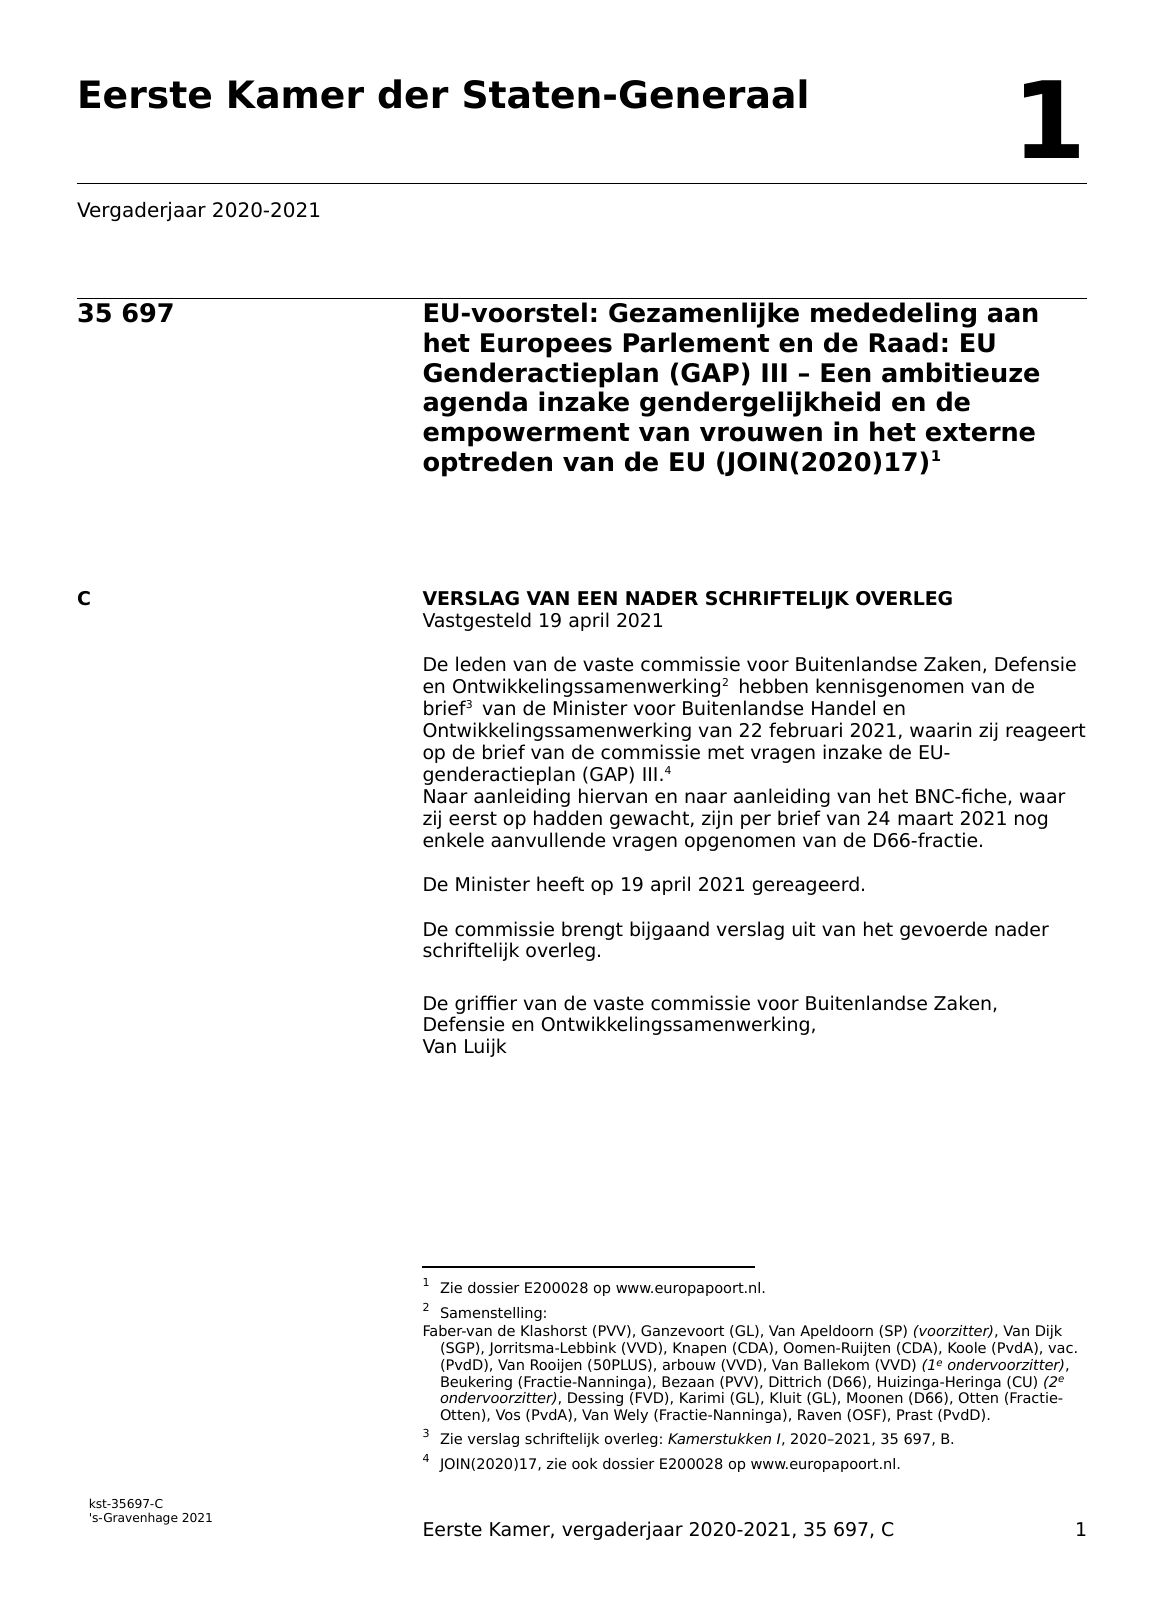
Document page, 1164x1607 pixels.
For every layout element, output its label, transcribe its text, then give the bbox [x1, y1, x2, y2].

text De Minister heeft op 19 april 2021 gereageerd. [422, 874, 1087, 896]
text JOIN(2020)17, zie ook dossier E200028 op www.europapoort.nl. [422, 1452, 1087, 1474]
text Samenstelling: [422, 1301, 1087, 1323]
subtitle C VERSLAG VAN EEN NADER SCHRIFTELIJK OVERLEG [77, 588, 1087, 610]
subtitle 35 697 EU-voorstel: Gezamenlijke mededeling aan het Europees Parlement en de Raad: EU Genderactieplan (GAP) III – Een ambitieuze agenda inzake gendergelijkheid en de empowerment van vrouwen in het externe optreden van de EU (JOIN(2020)17) [77, 299, 1087, 477]
text De commissie brengt bijgaand verslag uit van het gevoerde nader schriftelijk overleg. [422, 918, 1087, 962]
text Zie dossier E200028 op www.europapoort.nl. [422, 1276, 1087, 1298]
text 's-Gravenhage 2021 [88, 1511, 323, 1525]
text Vastgesteld 19 april 2021 [422, 610, 1087, 632]
table_header 1 [886, 59, 1087, 183]
text De griffier van de vaste commissie voor Buitenlandse Zaken, Defensie en Ontwikkelingssamenwerking, Van Luijk [422, 992, 1087, 1058]
text De leden van de vaste commissie voor Buitenlandse Zaken, Defensie en Ontwikkelingssamenwerking hebben kennisgenomen van de brief van de Minister voor Buitenlandse Handel en Ontwikkelingssamenwerking van 22 februari 2021, waarin zij reageert op de brief van de commissie met vragen inzake de EU-genderactieplan (GAP) III. [422, 654, 1087, 786]
text Naar aanleiding hiervan en naar aanleiding van het BNC-fiche, waar zij eerst op hadden gewacht, zijn per brief van 24 maart 2021 nog enkele aanvullende vragen opgenomen van de D66-fractie. [422, 786, 1087, 852]
text Faber-van de Klashorst (PVV), Ganzevoort (GL), Van Apeldoorn (SP) (voorzitter), Van Dijk (SGP), Jorritsma-Lebbink (VVD), Knapen (CDA), Oomen-Ruijten (CDA), Koole (PvdA), vac. (PvdD), Van Rooijen (50PLUS), arbouw (VVD), Van Ballekom (VVD) (1e ondervoorzitter), Beukering (Fractie-Nanninga), Bezaan (PVV), Dittrich (D66), Huizinga-Heringa (CU) (2e ondervoorzitter), Dessing (FVD), Karimi (GL), Kluit (GL), Moonen (D66), Otten (Fractie-Otten), Vos (PvdA), Van Wely (Fractie-Nanninga), Raven (OSF), Prast (PvdD). [422, 1323, 1087, 1424]
table_header Eerste Kamer der Staten-Generaal [77, 59, 886, 183]
table_cell Vergaderjaar 2020-2021 [77, 184, 1087, 298]
text kst-35697-C [88, 1497, 323, 1511]
text Zie verslag schriftelijk overleg: Kamerstukken I, 2020–2021, 35 697, B. [422, 1427, 1087, 1449]
